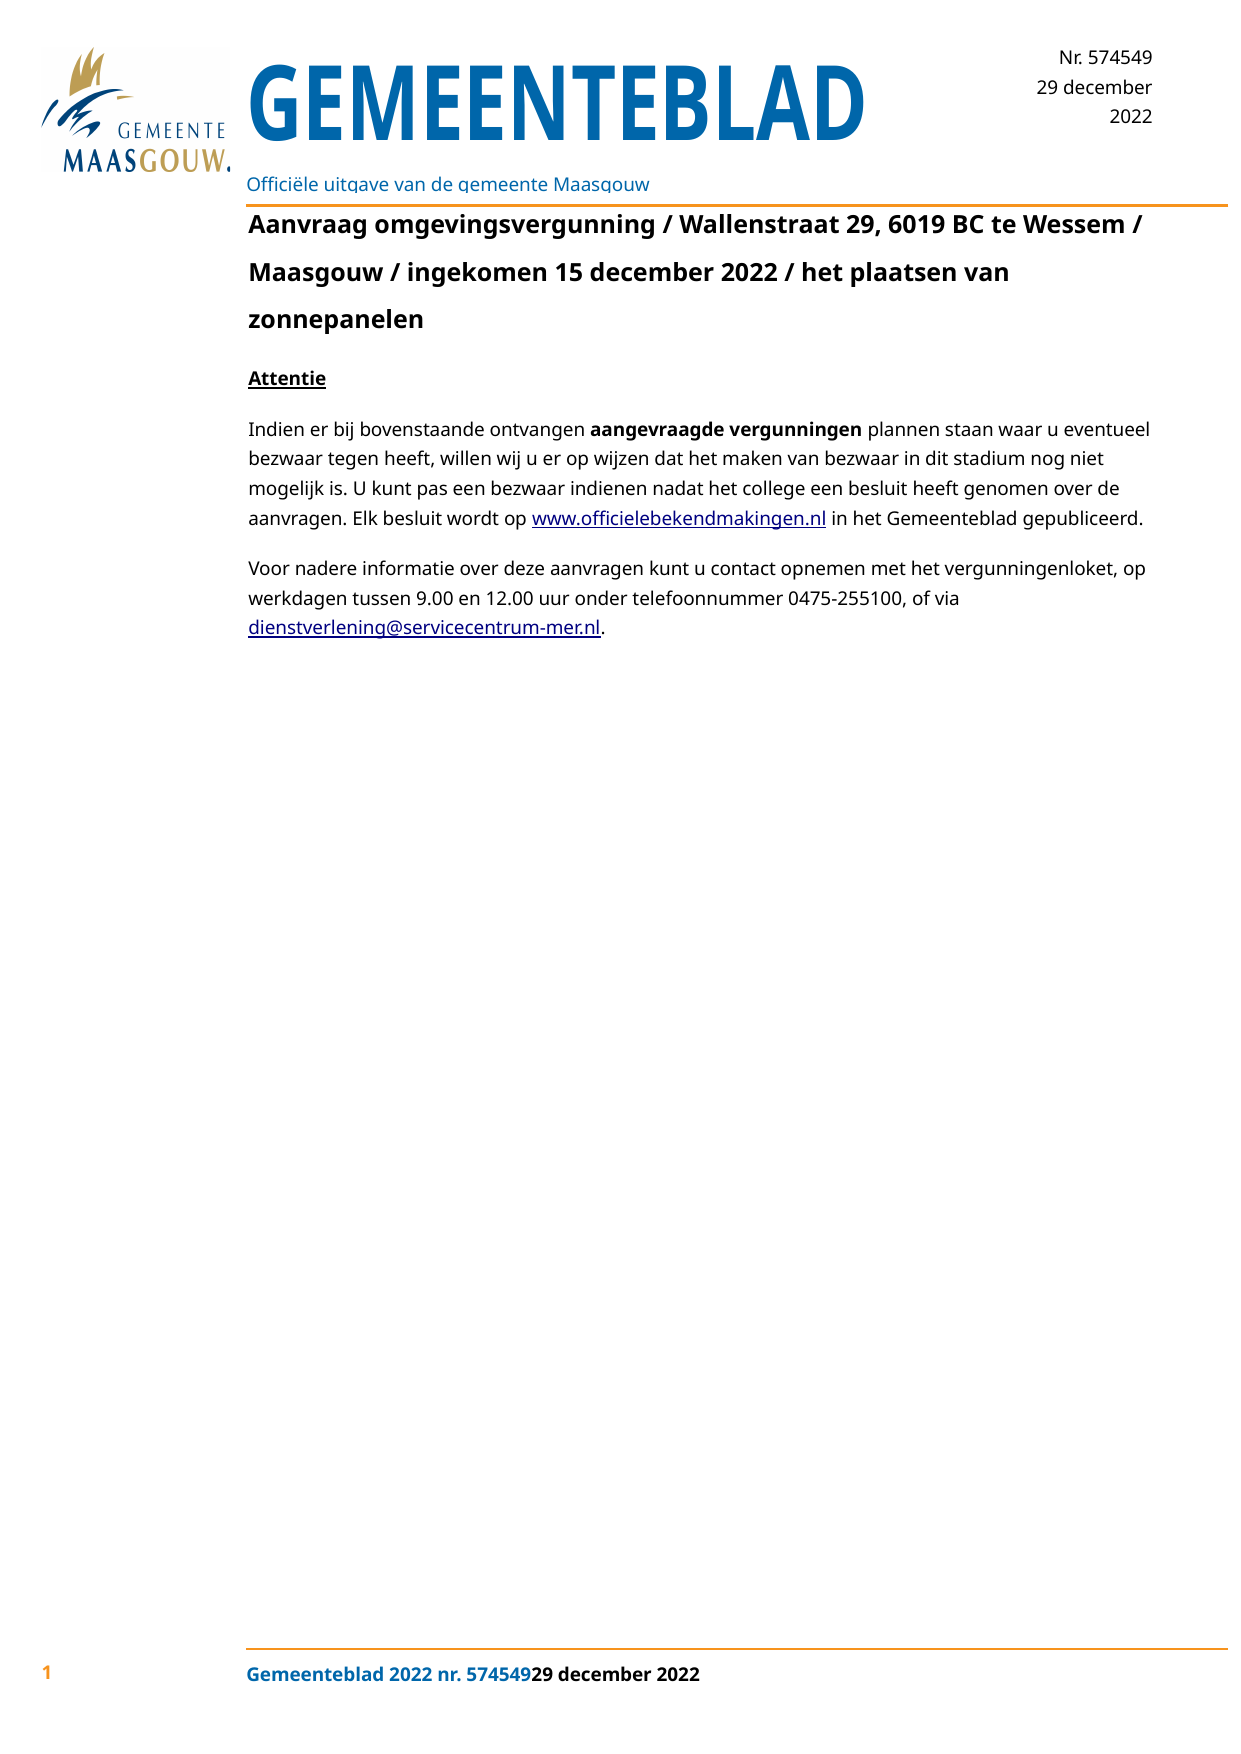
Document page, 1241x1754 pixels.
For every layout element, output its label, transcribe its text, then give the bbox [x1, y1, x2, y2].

text Aanvraag omgevingsvergunning / Wallenstraat 29, 6019 BC te Wessem / Maasgouw / ingekomen 15 december 2022 / het plaatsen van zonnepanelen [248, 207, 1152, 336]
text Indien er bij bovenstaande ontvangen aangevraagde vergunningen plannen staan waar u eventueel bezwaar tegen heeft, willen wij u er op wijzen dat het maken van bezwaar in dit stadium nog niet mogelijk is. U kunt pas een bezwaar indienen nadat het college een besluit heeft genomen over de aanvragen. Elk besluit wordt op www.officielebekendmakingen.nl in het Gemeenteblad gepubliceerd. [248, 416, 1152, 530]
text Attentie [248, 366, 1152, 391]
text Voor nadere informatie over deze aanvragen kunt u contact opnemen met het vergunningenloket, op werkdagen tussen 9.00 en 12.00 uur onder telefoonnummer 0475-255100, of via dienstverlening@servicecentrum-mer.nl. [248, 555, 1152, 640]
picture [41, 47, 231, 172]
